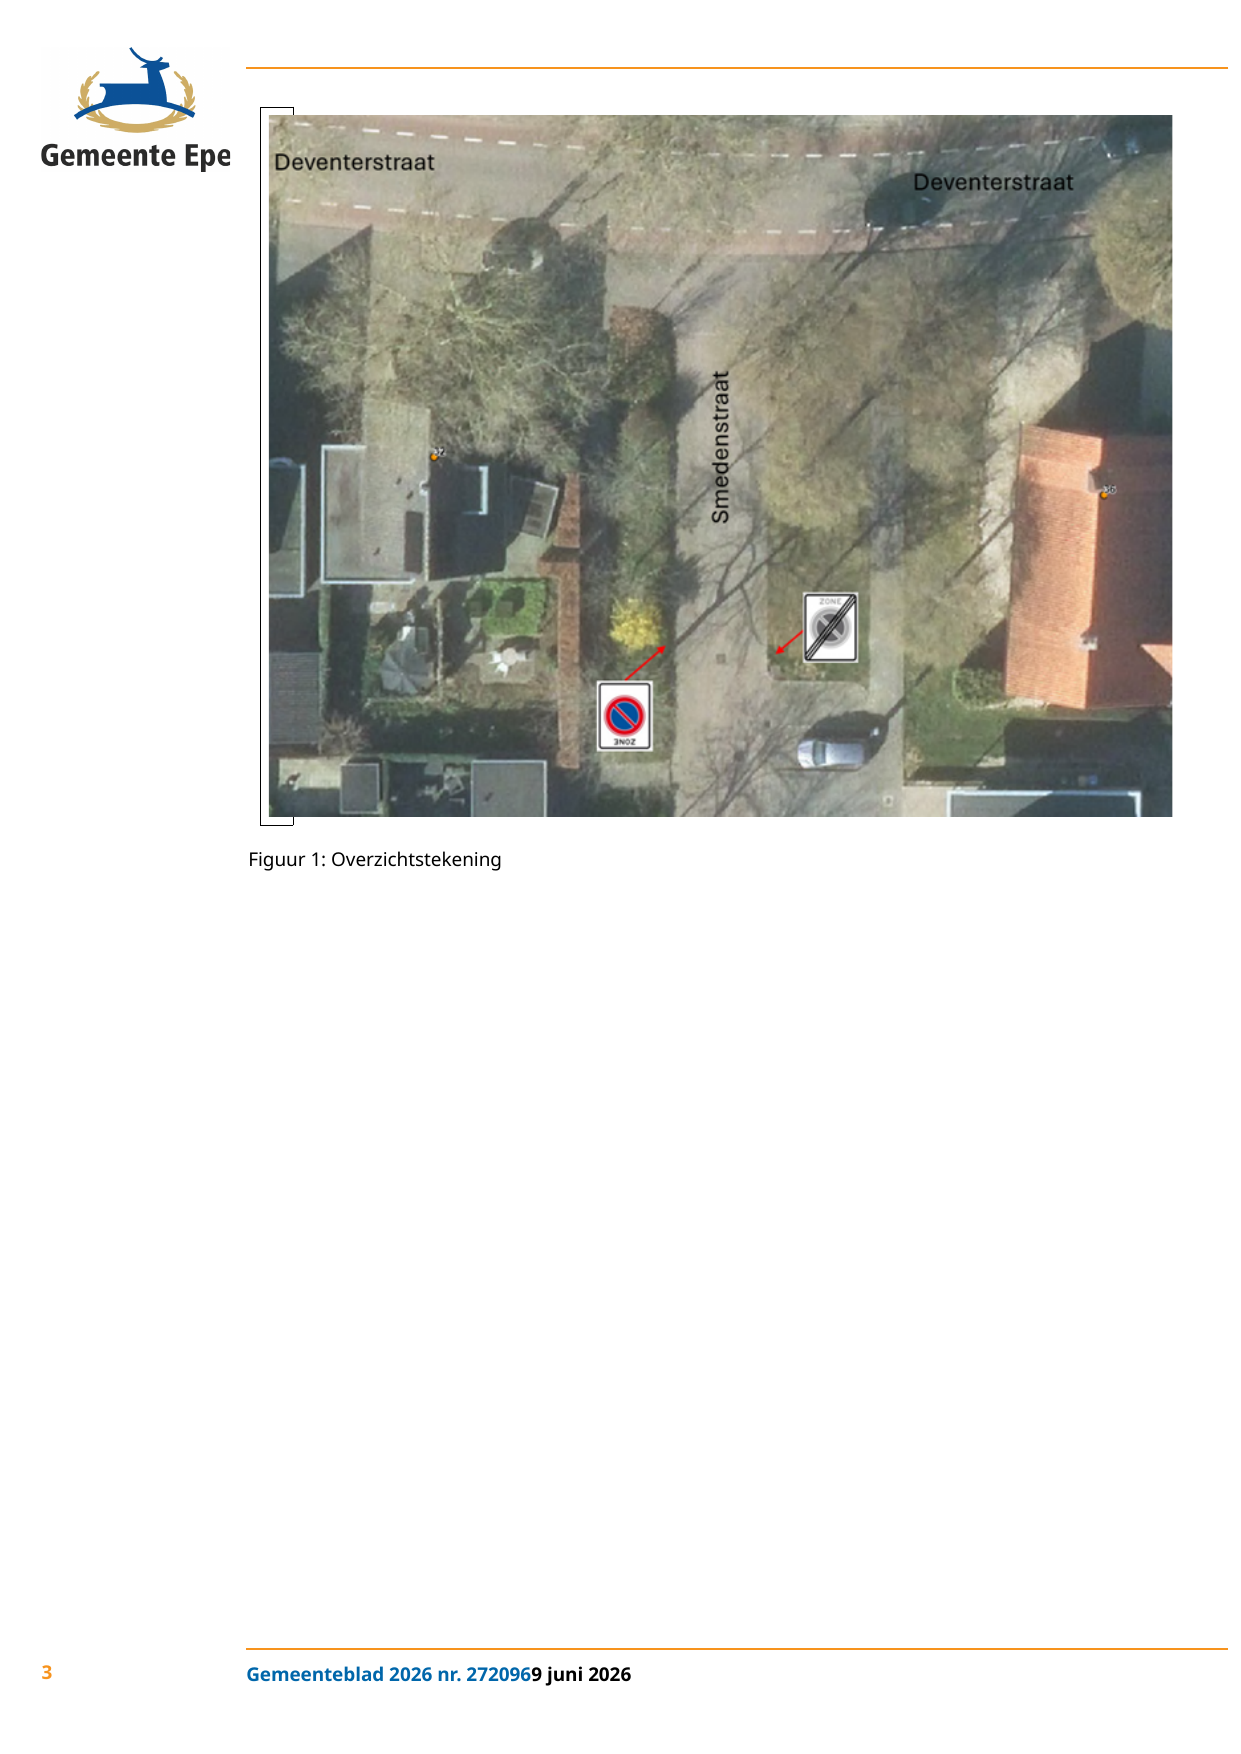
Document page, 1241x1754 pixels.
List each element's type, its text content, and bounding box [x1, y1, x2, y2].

text Figuur 1: Overzichtstekening [248, 847, 1152, 872]
picture [268, 115, 1173, 817]
picture [41, 47, 231, 172]
